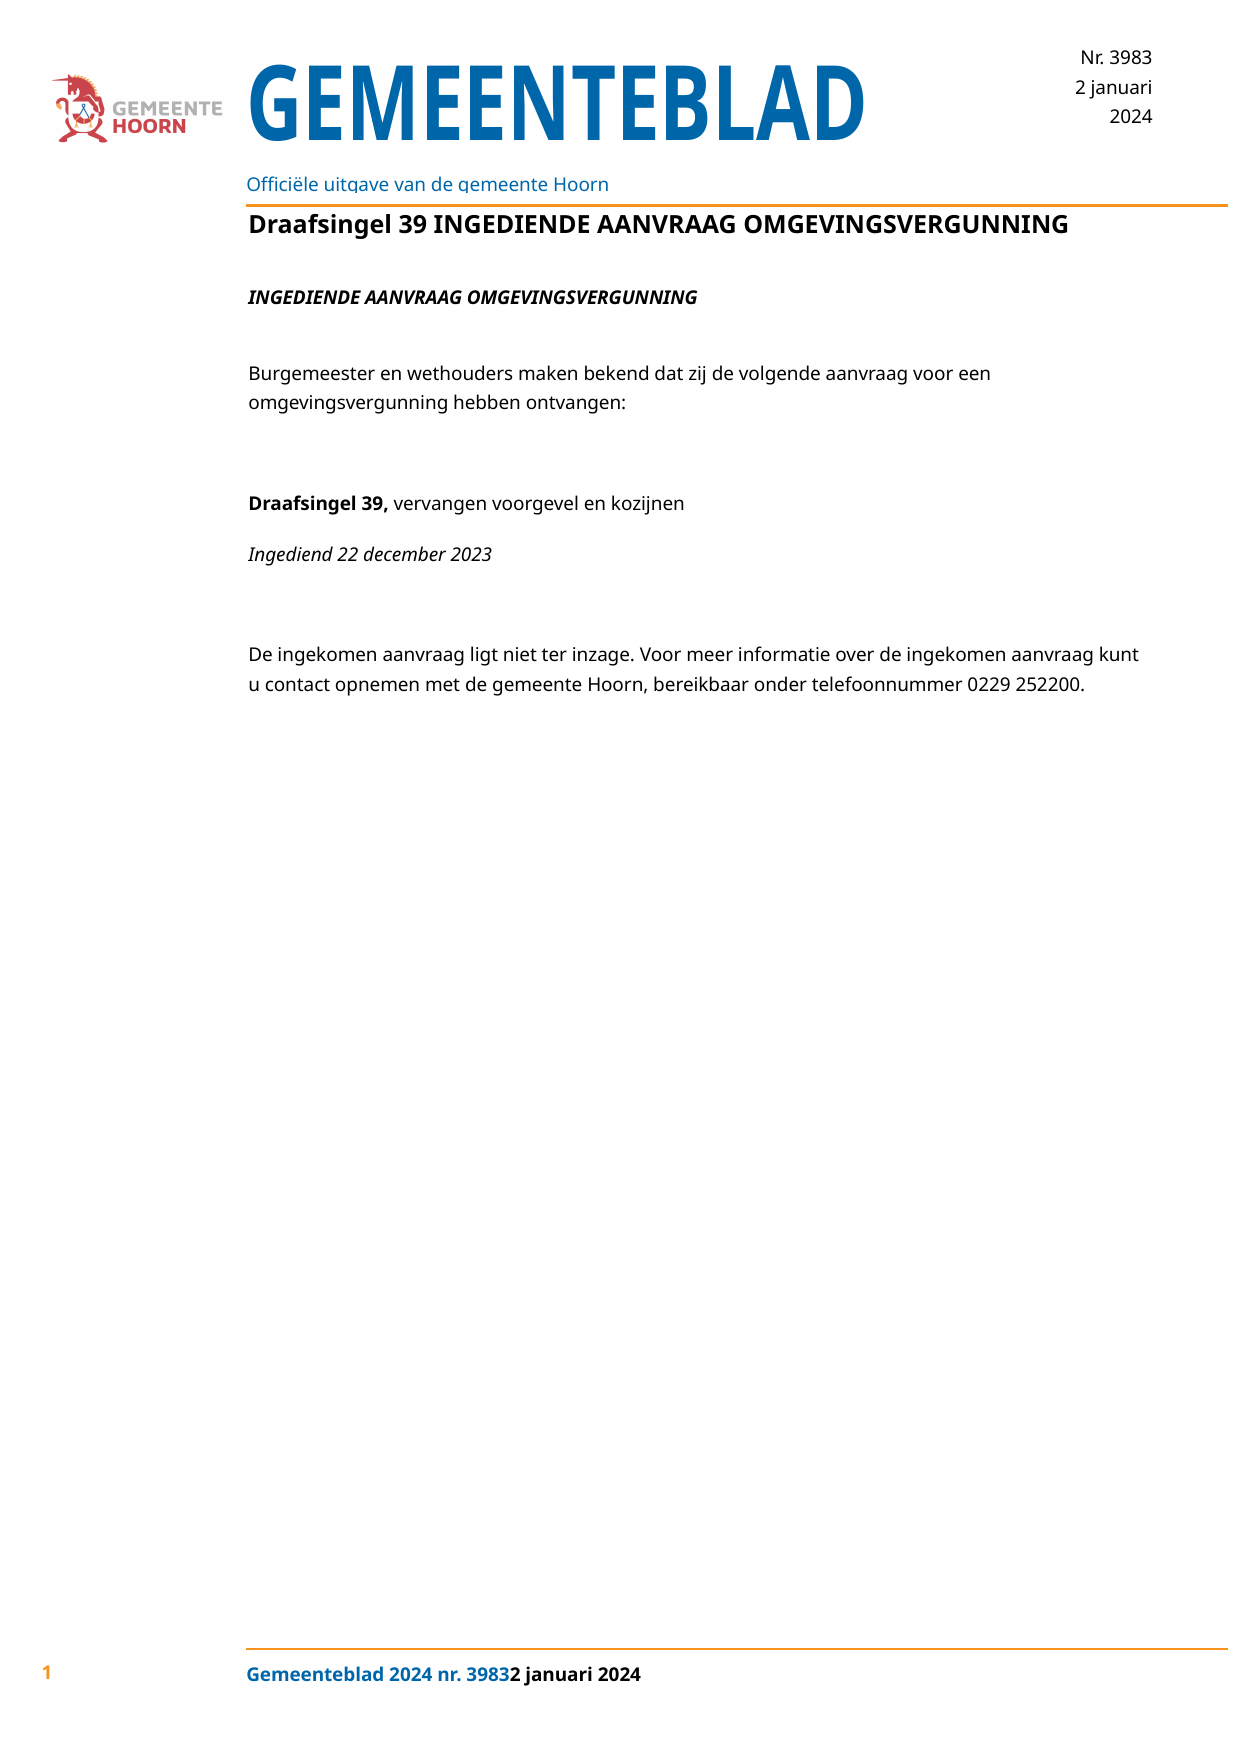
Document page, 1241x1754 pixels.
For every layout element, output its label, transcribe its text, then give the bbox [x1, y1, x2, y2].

text De ingekomen aanvraag ligt niet ter inzage. Voor meer informatie over de ingekomen aanvraag kunt u contact opnemen met de gemeente Hoorn, bereikbaar onder telefoonnummer 0229 252200. [248, 642, 1152, 697]
text Burgemeester en wethouders maken bekend dat zij de volgende aanvraag voor een omgevingsvergunning hebben ontvangen: [248, 360, 1152, 415]
text Ingediend 22 december 2023 [248, 541, 1152, 567]
text Draafsingel 39 INGEDIENDE AANVRAAG OMGEVINGSVERGUNNING [248, 207, 1152, 241]
text Draafsingel 39, vervangen voorgevel en kozijnen [248, 490, 1152, 516]
picture [41, 47, 231, 172]
text INGEDIENDE AANVRAAG OMGEVINGSVERGUNNING [248, 284, 1152, 309]
